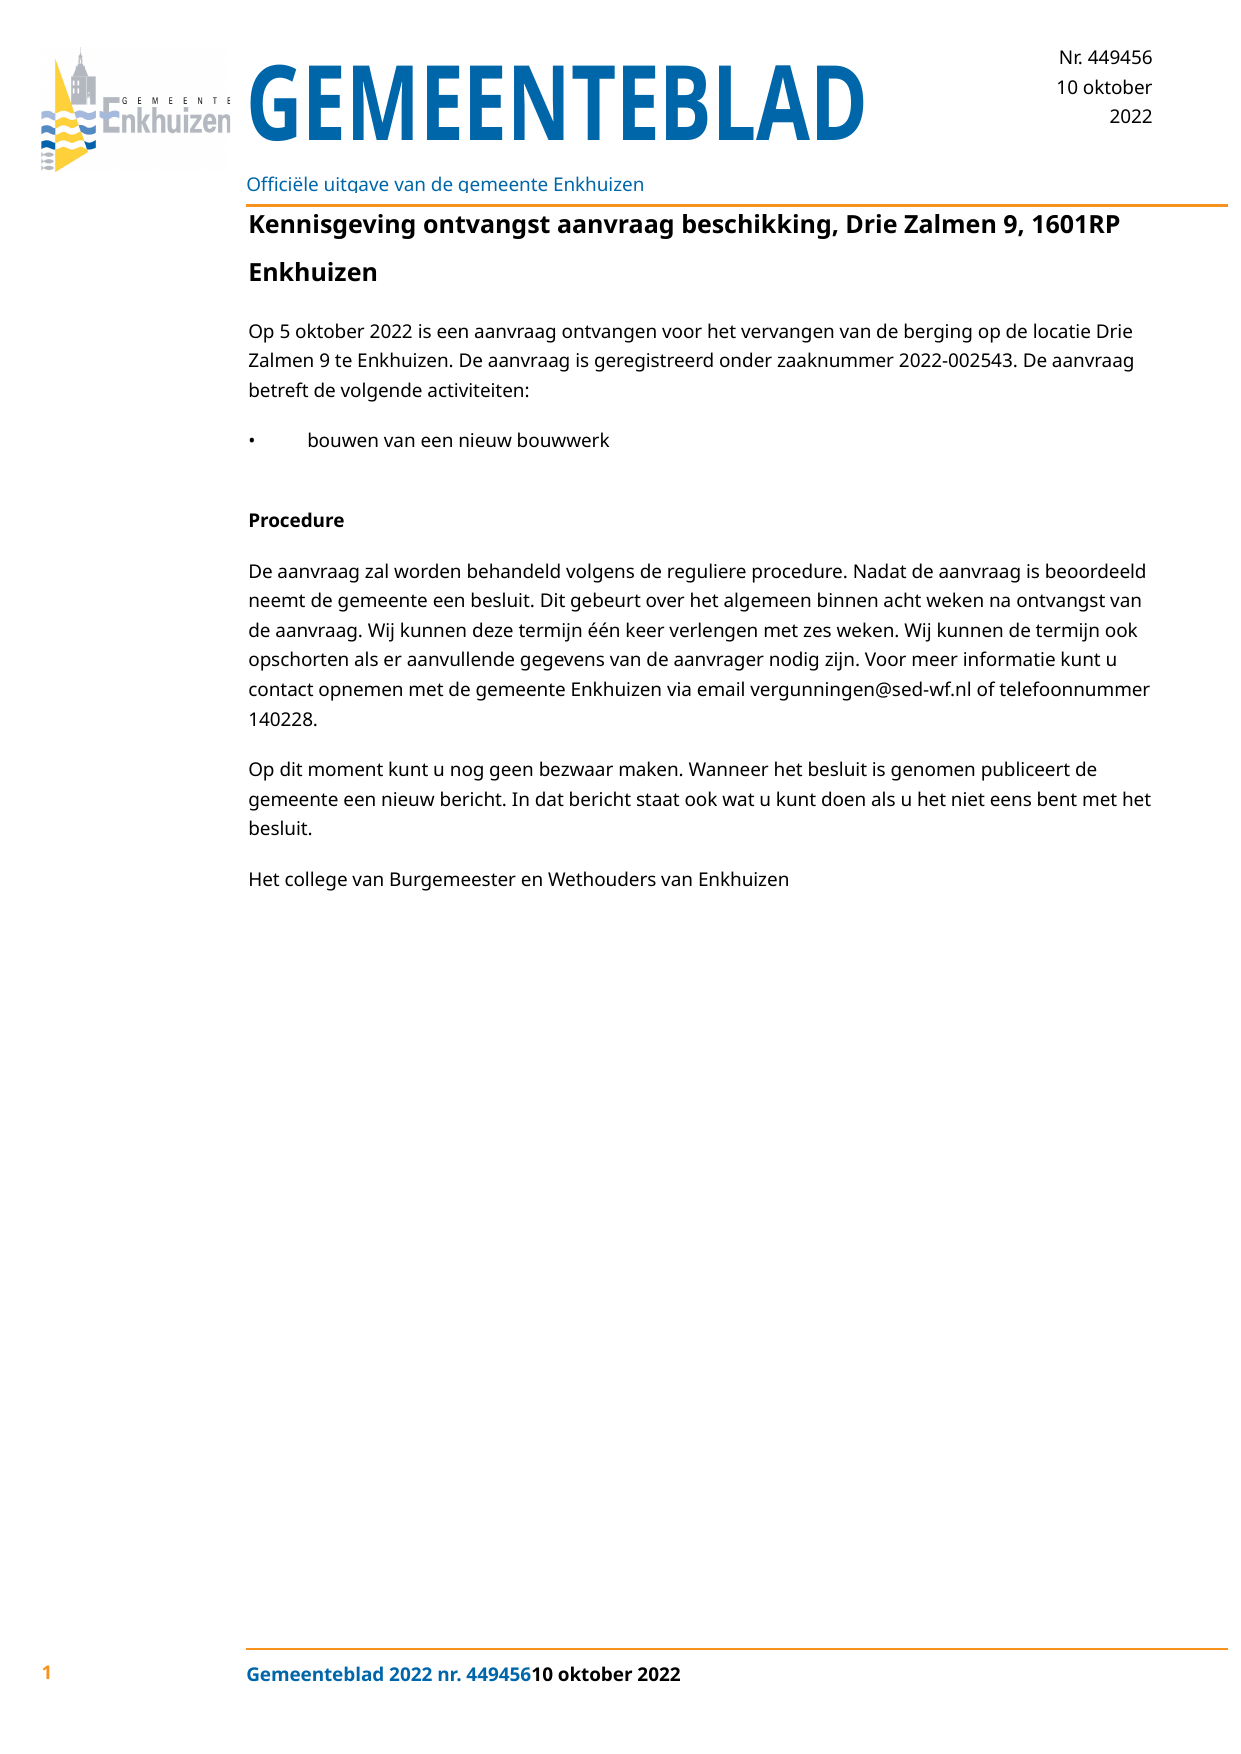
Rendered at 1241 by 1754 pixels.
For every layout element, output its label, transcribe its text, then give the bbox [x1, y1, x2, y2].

text Procedure [248, 507, 1152, 533]
text Kennisgeving ontvangst aanvraag beschikking, Drie Zalmen 9, 1601RP Enkhuizen [248, 207, 1152, 288]
text Op dit moment kunt u nog geen bezwaar maken. Wanneer het besluit is genomen publiceert de gemeente een nieuw bericht. In dat bericht staat ook wat u kunt doen als u het niet eens bent met het besluit. [248, 756, 1152, 841]
picture [41, 47, 231, 172]
text Op 5 oktober 2022 is een aanvraag ontvangen voor het vervangen van de berging op de locatie Drie Zalmen 9 te Enkhuizen. De aanvraag is geregistreerd onder zaaknummer 2022-002543. De aanvraag betreft de volgende activiteiten: [248, 318, 1152, 403]
text De aanvraag zal worden behandeld volgens de reguliere procedure. Nadat de aanvraag is beoordeeld neemt de gemeente een besluit. Dit gebeurt over het algemeen binnen acht weken na ontvangst van de aanvraag. Wij kunnen deze termijn één keer verlengen met zes weken. Wij kunnen de termijn ook opschorten als er aanvullende gegevens van de aanvrager nodig zijn. Voor meer informatie kunt u contact opnemen met de gemeente Enkhuizen via email vergunningen@sed-wf.nl of telefoonnummer 140228. [248, 558, 1152, 732]
list bouwen van een nieuw bouwwerk [248, 427, 1152, 453]
text Het college van Burgemeester en Wethouders van Enkhuizen [248, 866, 1152, 892]
